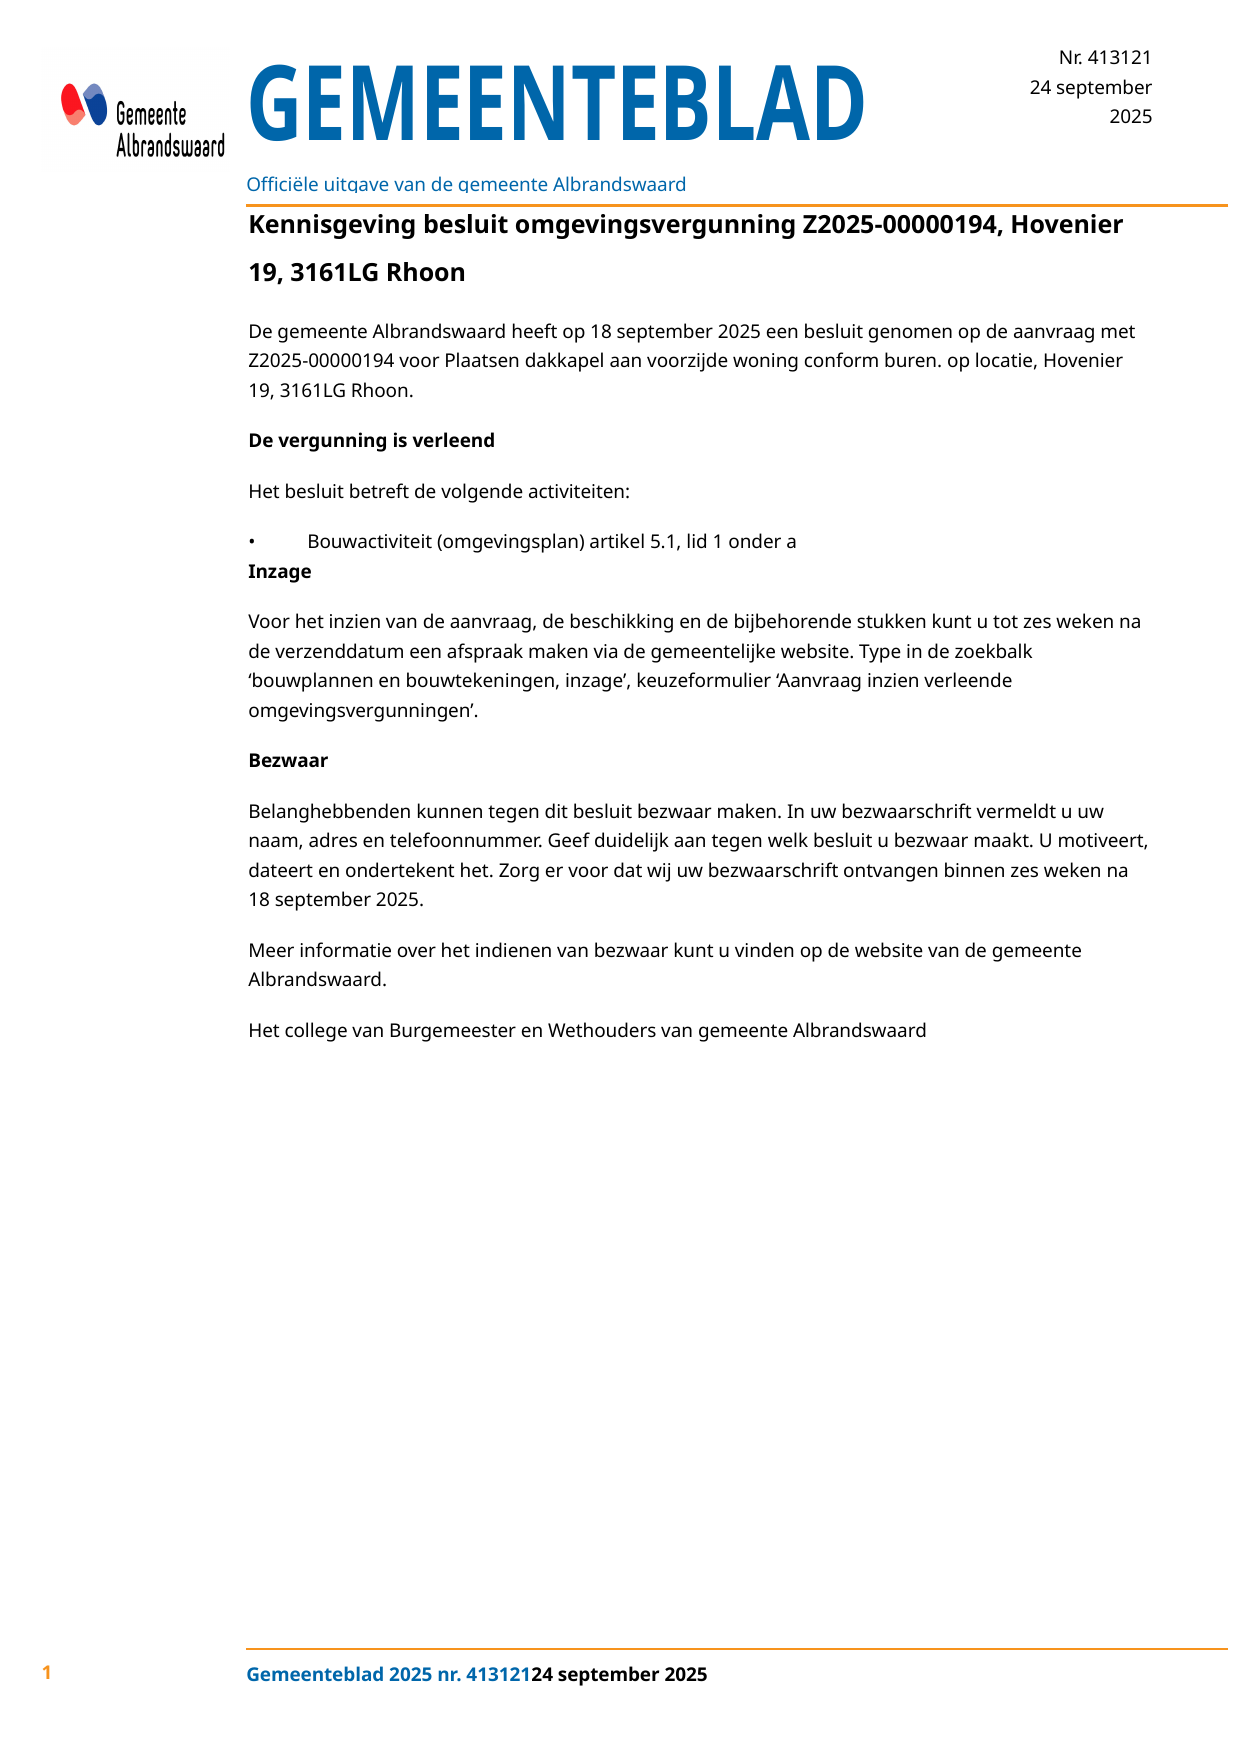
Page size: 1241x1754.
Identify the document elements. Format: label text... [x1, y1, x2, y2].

text Het college van Burgemeester en Wethouders van gemeente Albrandswaard [248, 1017, 1152, 1043]
list Bouwactiviteit (omgevingsplan) artikel 5.1, lid 1 onder a [248, 528, 1152, 554]
text De vergunning is verleend [248, 427, 1152, 453]
text Inzage [248, 558, 1152, 584]
text Meer informatie over het indienen van bezwaar kunt u vinden op de website van de gemeente Albrandswaard. [248, 937, 1152, 992]
picture [41, 47, 231, 172]
text Het besluit betreft de volgende activiteiten: [248, 478, 1152, 504]
text Bezwaar [248, 747, 1152, 773]
text Belanghebbenden kunnen tegen dit besluit bezwaar maken. In uw bezwaarschrift vermeldt u uw naam, adres en telefoonnummer. Geef duidelijk aan tegen welk besluit u bezwaar maakt. U motiveert, dateert en ondertekent het. Zorg er voor dat wij uw bezwaarschrift ontvangen binnen zes weken na 18 september 2025. [248, 798, 1152, 912]
text De gemeente Albrandswaard heeft op 18 september 2025 een besluit genomen op de aanvraag met Z2025-00000194 voor Plaatsen dakkapel aan voorzijde woning conform buren. op locatie, Hovenier 19, 3161LG Rhoon. [248, 318, 1152, 403]
text Kennisgeving besluit omgevingsvergunning Z2025-00000194, Hovenier 19, 3161LG Rhoon [248, 207, 1152, 288]
text Voor het inzien van de aanvraag, de beschikking en de bijbehorende stukken kunt u tot zes weken na de verzenddatum een afspraak maken via de gemeentelijke website. Type in de zoekbalk ‘bouwplannen en bouwtekeningen, inzage’, keuzeformulier ‘Aanvraag inzien verleende omgevingsvergunningen’. [248, 608, 1152, 723]
